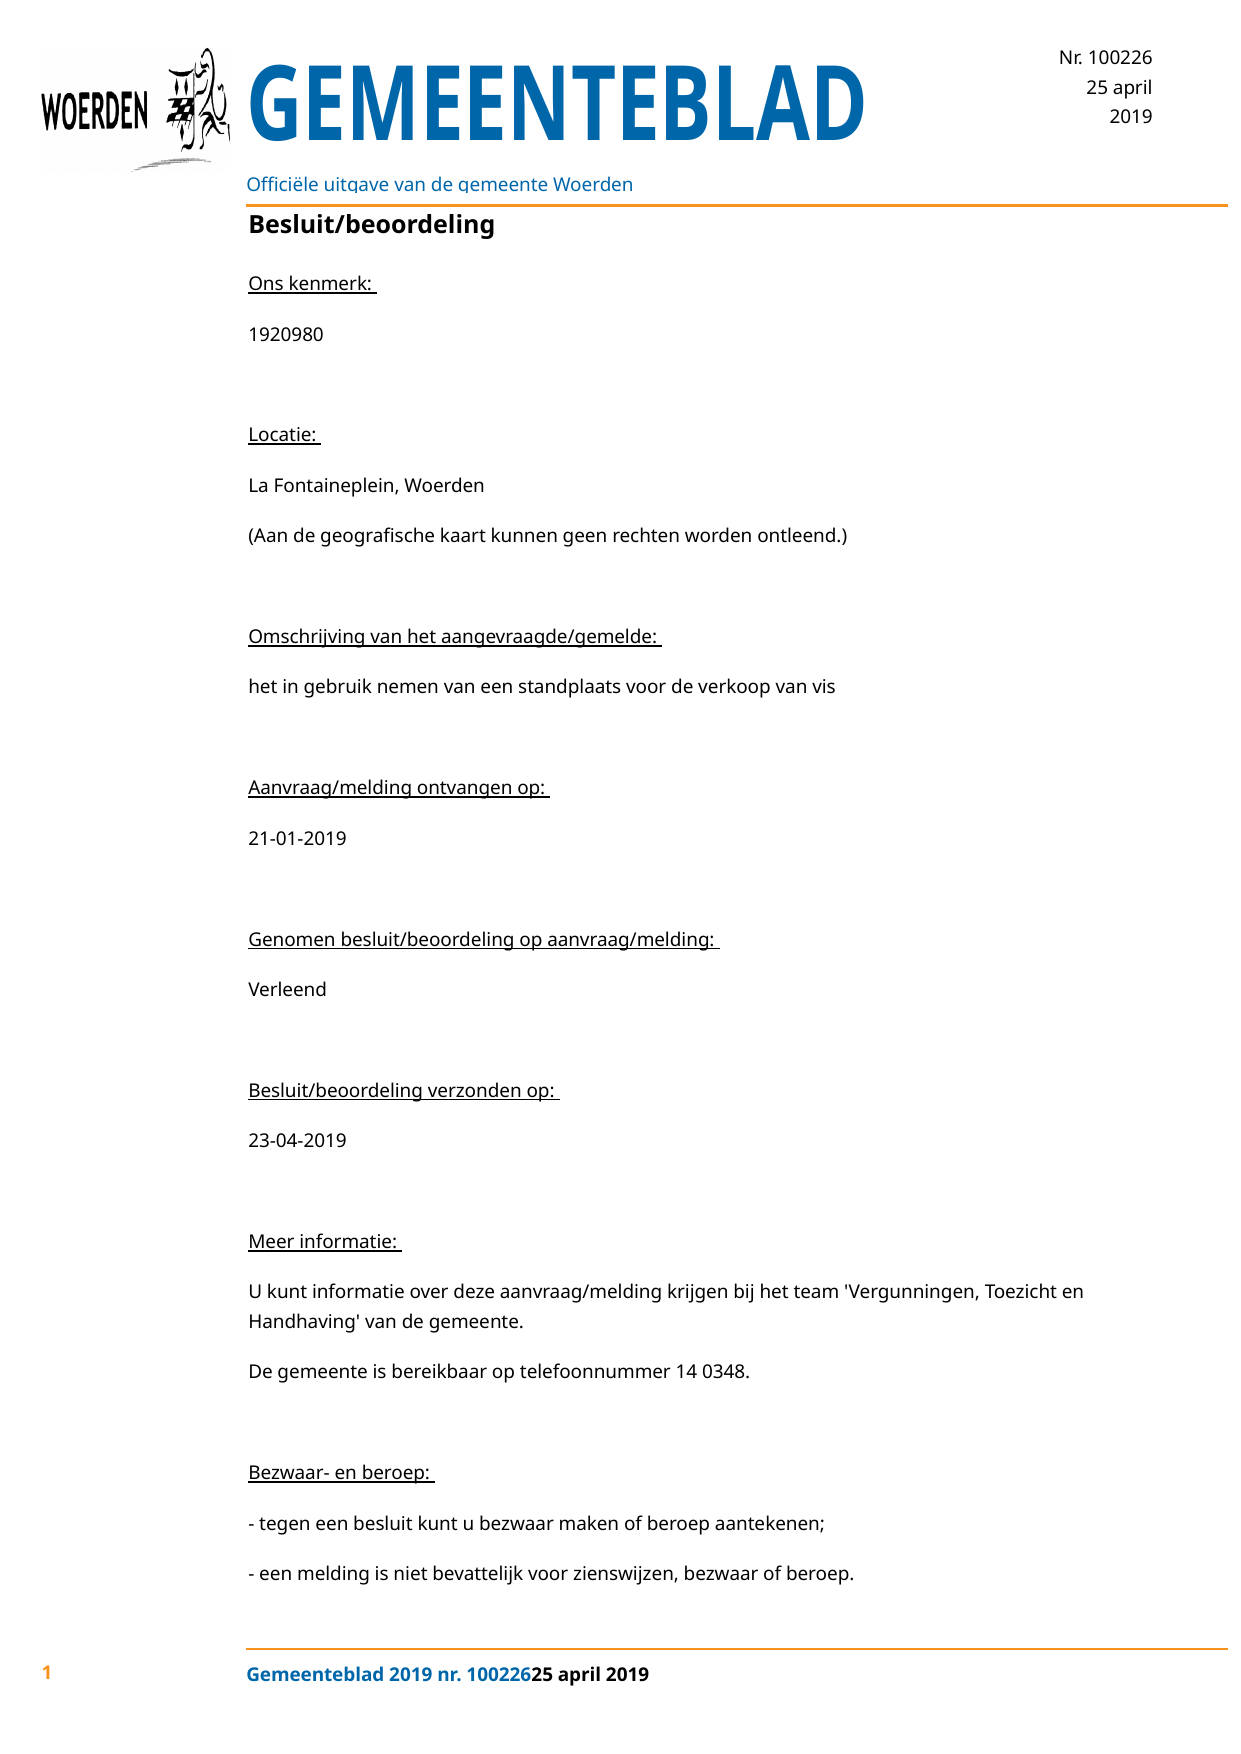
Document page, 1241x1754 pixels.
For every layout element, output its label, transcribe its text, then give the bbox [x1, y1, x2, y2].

picture [41, 47, 231, 172]
text Verleend [248, 976, 1152, 1002]
text 21-01-2019 [248, 825, 1152, 851]
text - een melding is niet bevattelijk voor zienswijzen, bezwaar of beroep. [248, 1560, 1152, 1586]
text 1920980 [248, 321, 1152, 346]
text Meer informatie: [248, 1228, 1152, 1254]
text - tegen een besluit kunt u bezwaar maken of beroep aantekenen; [248, 1510, 1152, 1536]
text Besluit/beoordeling verzonden op: [248, 1077, 1152, 1103]
text Locatie: [248, 422, 1152, 447]
text Aanvraag/melding ontvangen op: [248, 774, 1152, 800]
text (Aan de geografische kaart kunnen geen rechten worden ontleend.) [248, 522, 1152, 548]
text Ons kenmerk: [248, 270, 1152, 296]
text Besluit/beoordeling [248, 207, 1152, 241]
text De gemeente is bereikbaar op telefoonnummer 14 0348. [248, 1359, 1152, 1384]
text 23-04-2019 [248, 1127, 1152, 1153]
text U kunt informatie over deze aanvraag/melding krijgen bij het team 'Vergunningen, Toezicht en Handhaving' van de gemeente. [248, 1279, 1152, 1334]
text La Fontaineplein, Woerden [248, 472, 1152, 498]
text Bezwaar- en beroep: [248, 1459, 1152, 1485]
text Omschrijving van het aangevraagde/gemelde: [248, 623, 1152, 649]
text het in gebruik nemen van een standplaats voor de verkoop van vis [248, 674, 1152, 699]
text Genomen besluit/beoordeling op aanvraag/melding: [248, 926, 1152, 951]
